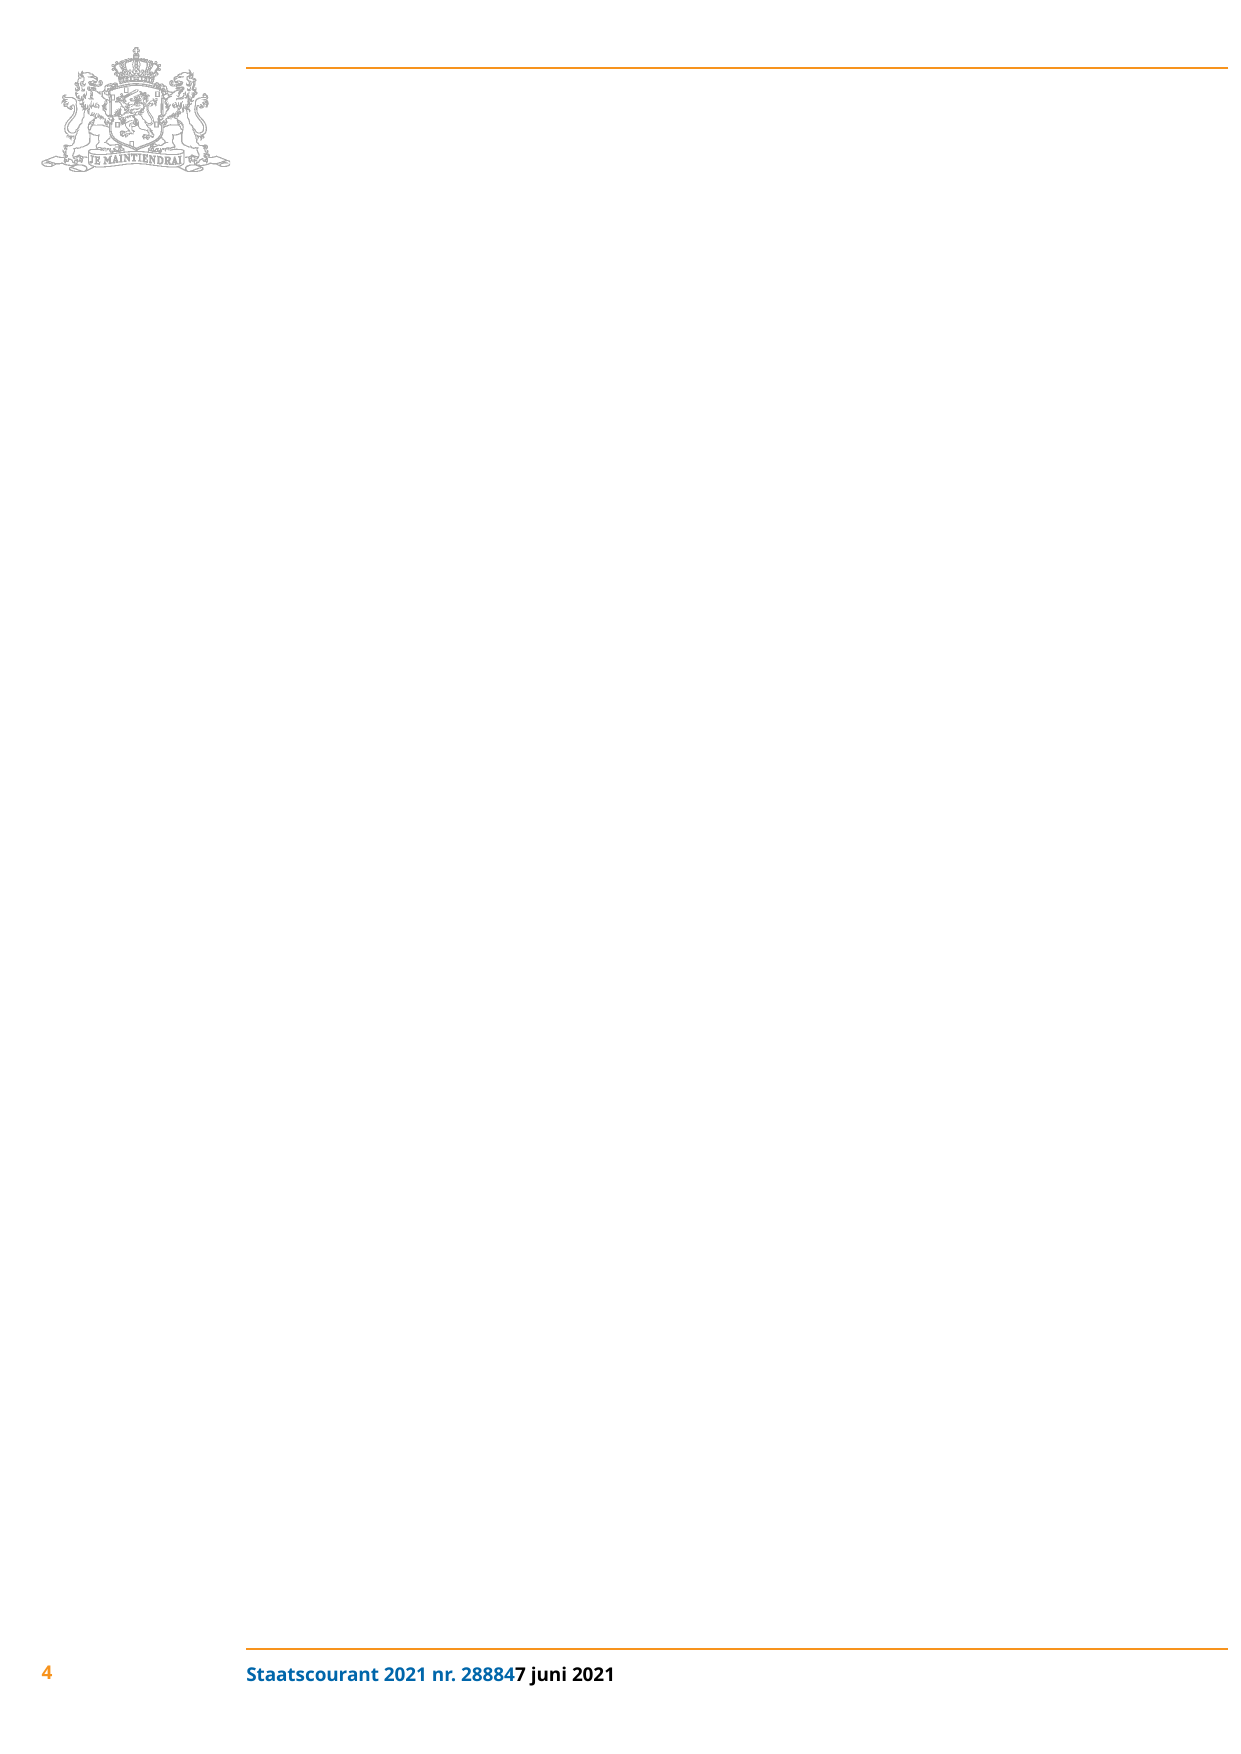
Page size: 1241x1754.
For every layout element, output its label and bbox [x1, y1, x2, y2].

picture [41, 47, 231, 172]
